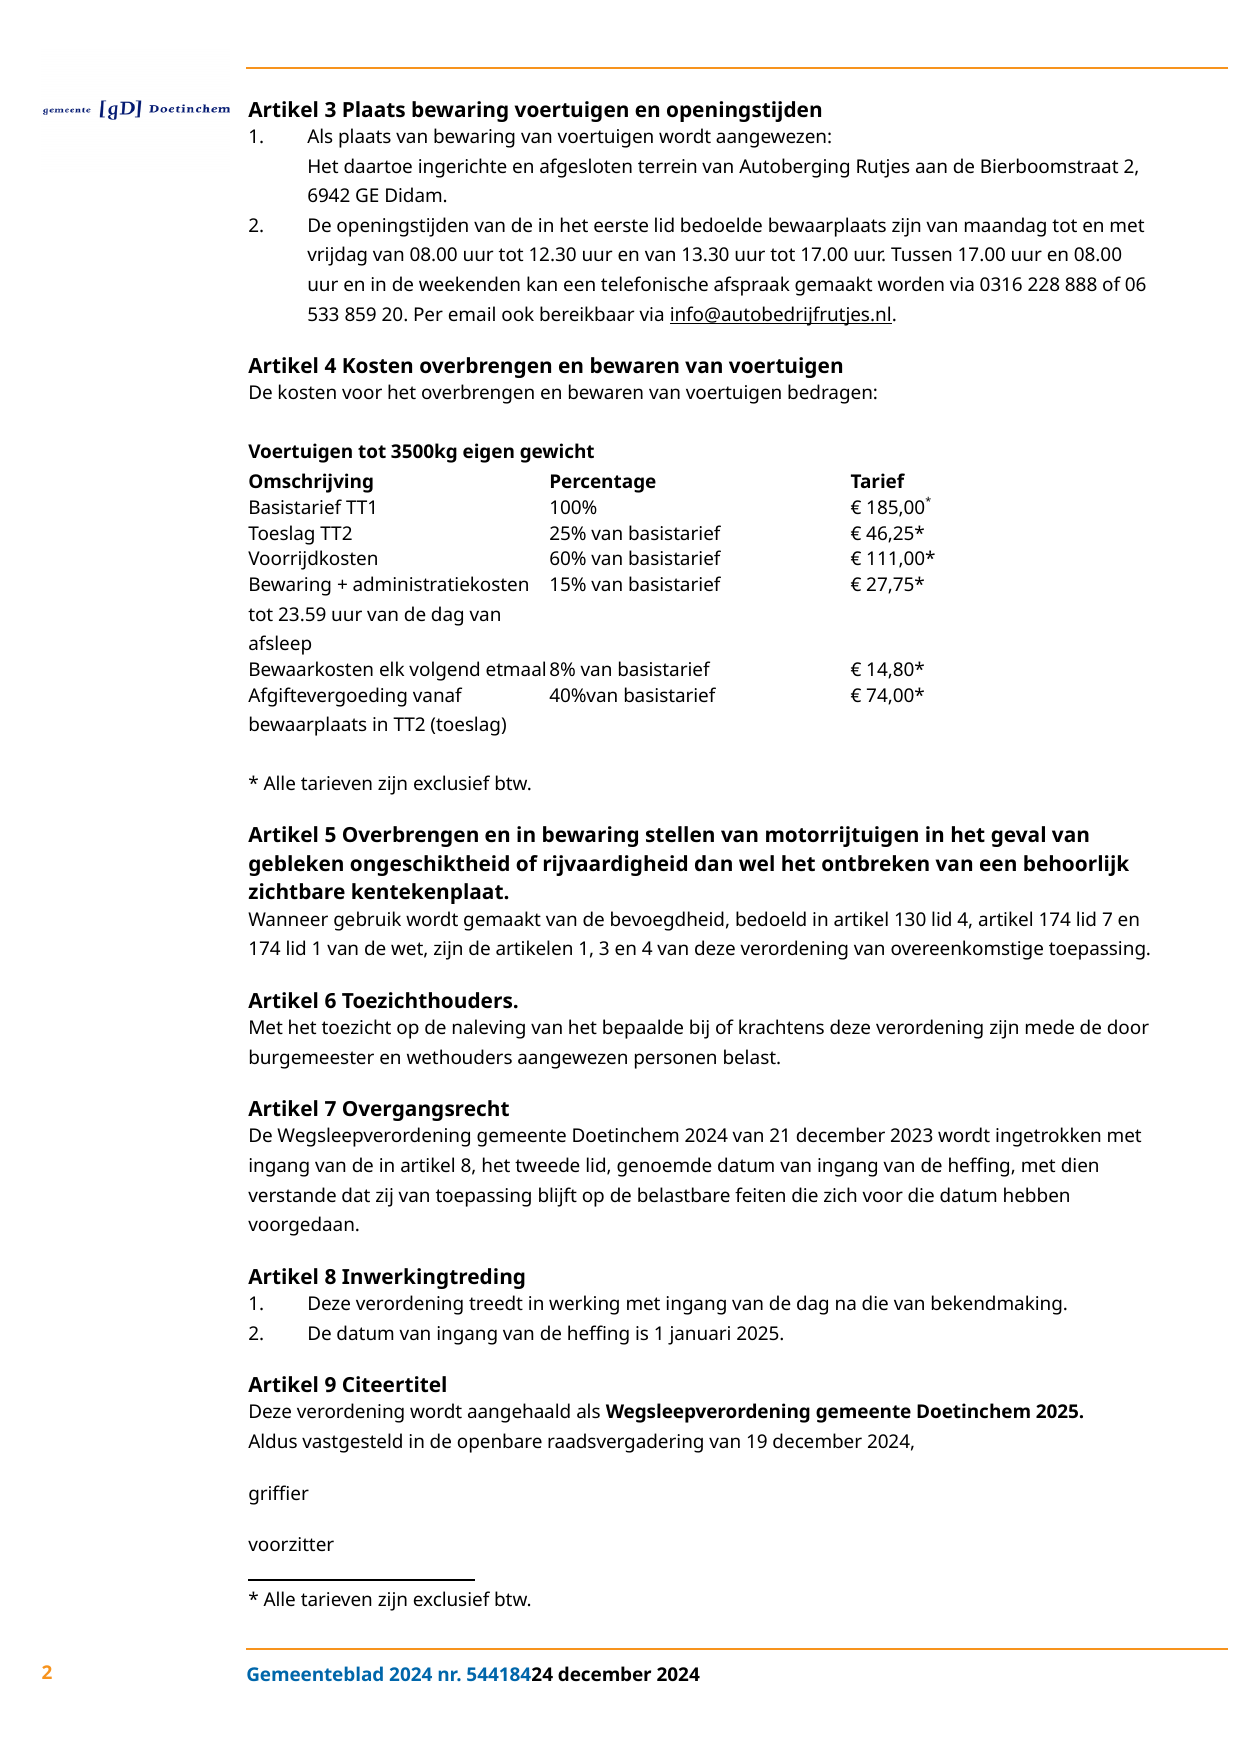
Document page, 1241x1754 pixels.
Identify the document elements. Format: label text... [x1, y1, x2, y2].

list Het daartoe ingerichte en afgesloten terrein van Autoberging Rutjes aan de Bierboomstraat 2, 6942 GE Didam. [248, 153, 1152, 208]
table_cell € 74,00* [850, 682, 1152, 737]
text Deze verordening wordt aangehaald als Wegsleepverordening gemeente Doetinchem 2025. [248, 1399, 1152, 1424]
table_cell Bewaring + administratiekosten tot 23.59 uur van de dag van afsleep [248, 571, 549, 656]
text Voertuigen tot 3500kg eigen gewicht [248, 439, 1152, 464]
list De openingstijden van de in het eerste lid bedoelde bewaarplaats zijn van maandag tot en met vrijdag van 08.00 uur tot 12.30 uur en van 13.30 uur tot 17.00 uur. Tussen 17.00 uur en 08.00 uur en in de weekenden kan een telefonische afspraak gemaakt worden via 0316 228 888 of 06 533 859 20. Per email ook bereikbaar via info@autobedrijfrutjes.nl. [248, 212, 1152, 326]
text voorzitter [248, 1531, 1152, 1557]
table_cell Toeslag TT2 [248, 520, 549, 546]
table_header Tarief [850, 469, 1152, 494]
table_header Percentage [549, 469, 850, 494]
text * Alle tarieven zijn exclusief btw. [248, 770, 1152, 796]
table_cell € 185,00 [850, 494, 1152, 520]
table_cell € 27,75* [850, 571, 1152, 656]
table_cell Basistarief TT1 [248, 494, 549, 520]
table_header Omschrijving [248, 469, 549, 494]
text Wanneer gebruik wordt gemaakt van de bevoegdheid, bedoeld in artikel 130 lid 4, artikel 174 lid 7 en 174 lid 1 van de wet, zijn de artikelen 1, 3 en 4 van deze verordening van overeenkomstige toepassing. [248, 906, 1152, 961]
table_cell Voorrijdkosten [248, 546, 549, 571]
table_cell € 14,80* [850, 656, 1152, 682]
table_cell 25% van basistarief [549, 520, 850, 546]
table_cell Bewaarkosten elk volgend etmaal [248, 656, 549, 682]
table_cell 100% [549, 494, 850, 520]
text Artikel 4 Kosten overbrengen en bewaren van voertuigen [248, 351, 1152, 379]
list Als plaats van bewaring van voertuigen wordt aangewezen: [248, 123, 1152, 149]
table_cell € 46,25* [850, 520, 1152, 546]
text Artikel 3 Plaats bewaring voertuigen en openingstijden [248, 95, 1152, 123]
text Artikel 5 Overbrengen en in bewaring stellen van motorrijtuigen in het geval van gebleken ongeschiktheid of rijvaardigheid dan wel het ontbreken van een behoorlijk zichtbare kentekenplaat. [248, 821, 1152, 906]
table_cell 15% van basistarief [549, 571, 850, 656]
text Met het toezicht op de naleving van het bepaalde bij of krachtens deze verordening zijn mede de door burgemeester en wethouders aangewezen personen belast. [248, 1014, 1152, 1069]
text Artikel 7 Overgangsrecht [248, 1094, 1152, 1123]
table_cell 8% van basistarief [549, 656, 850, 682]
picture [41, 47, 231, 172]
list De datum van ingang van de heffing is 1 januari 2025. [248, 1320, 1152, 1346]
table_cell Afgiftevergoeding vanaf bewaarplaats in TT2 (toeslag) [248, 682, 549, 737]
text De Wegsleepverordening gemeente Doetinchem 2024 van 21 december 2023 wordt ingetrokken met ingang van de in artikel 8, het tweede lid, genoemde datum van ingang van de heffing, met dien verstande dat zij van toepassing blijft op de belastbare feiten die zich voor die datum hebben voorgedaan. [248, 1123, 1152, 1237]
text Artikel 9 Citeertitel [248, 1370, 1152, 1399]
text Artikel 6 Toezichthouders. [248, 986, 1152, 1014]
list Deze verordening treedt in werking met ingang van de dag na die van bekendmaking. [248, 1290, 1152, 1316]
text griffier [248, 1480, 1152, 1506]
text Aldus vastgesteld in de openbare raadsvergadering van 19 december 2024, [248, 1428, 1152, 1454]
table_cell € 111,00* [850, 546, 1152, 571]
text Artikel 8 Inwerkingtreding [248, 1262, 1152, 1290]
table_cell 60% van basistarief [549, 546, 850, 571]
table_cell 40%van basistarief [549, 682, 850, 737]
text De kosten voor het overbrengen en bewaren van voertuigen bedragen: [248, 379, 1152, 405]
